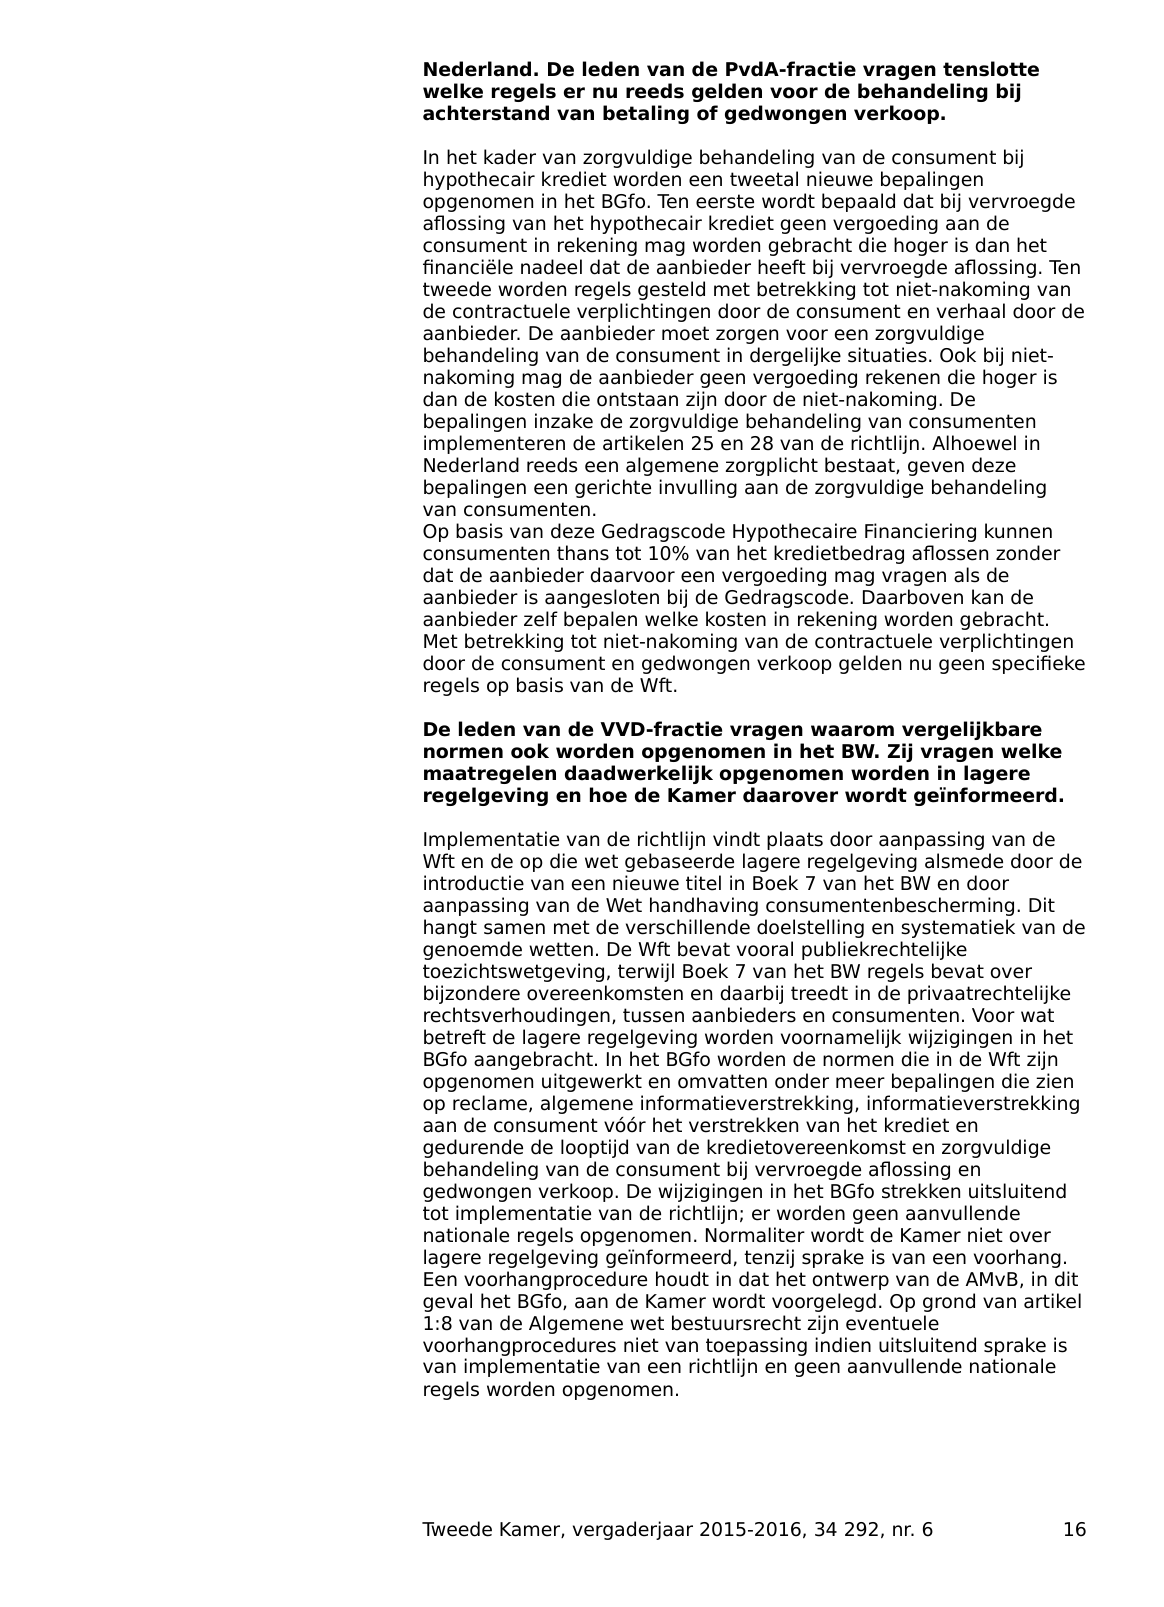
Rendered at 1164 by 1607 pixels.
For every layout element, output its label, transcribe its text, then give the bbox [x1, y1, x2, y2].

text Implementatie van de richtlijn vindt plaats door aanpassing van de Wft en de op die wet gebaseerde lagere regelgeving alsmede door de introductie van een nieuwe titel in Boek 7 van het BW en door aanpassing van de Wet handhaving consumentenbescherming. Dit hangt samen met de verschillende doelstelling en systematiek van de genoemde wetten. De Wft bevat vooral publiekrechtelijke toezichtswetgeving, terwijl Boek 7 van het BW regels bevat over bijzondere overeenkomsten en daarbij treedt in de privaatrechtelijke rechtsverhoudingen, tussen aanbieders en consumenten. Voor wat betreft de lagere regelgeving worden voornamelijk wijzigingen in het BGfo aangebracht. In het BGfo worden de normen die in de Wft zijn opgenomen uitgewerkt en omvatten onder meer bepalingen die zien op reclame, algemene informatieverstrekking, informatieverstrekking aan de consument vóór het verstrekken van het krediet en gedurende de looptijd van de kredietovereenkomst en zorgvuldige behandeling van de consument bij vervroegde aflossing en gedwongen verkoop. De wijzigingen in het BGfo strekken uitsluitend tot implementatie van de richtlijn; er worden geen aanvullende nationale regels opgenomen. Normaliter wordt de Kamer niet over lagere regelgeving geïnformeerd, tenzij sprake is van een voorhang. Een voorhangprocedure houdt in dat het ontwerp van de AMvB, in dit geval het BGfo, aan de Kamer wordt voorgelegd. Op grond van artikel 1:8 van de Algemene wet bestuursrecht zijn eventuele voorhangprocedures niet van toepassing indien uitsluitend sprake is van implementatie van een richtlijn en geen aanvullende nationale regels worden opgenomen. [422, 829, 1087, 1400]
text In het kader van zorgvuldige behandeling van de consument bij hypothecair krediet worden een tweetal nieuwe bepalingen opgenomen in het BGfo. Ten eerste wordt bepaald dat bij vervroegde aflossing van het hypothecair krediet geen vergoeding aan de consument in rekening mag worden gebracht die hoger is dan het financiële nadeel dat de aanbieder heeft bij vervroegde aflossing. Ten tweede worden regels gesteld met betrekking tot niet-nakoming van de contractuele verplichtingen door de consument en verhaal door de aanbieder. De aanbieder moet zorgen voor een zorgvuldige behandeling van de consument in dergelijke situaties. Ook bij niet-nakoming mag de aanbieder geen vergoeding rekenen die hoger is dan de kosten die ontstaan zijn door de niet-nakoming. De bepalingen inzake de zorgvuldige behandeling van consumenten implementeren de artikelen 25 en 28 van de richtlijn. Alhoewel in Nederland reeds een algemene zorgplicht bestaat, geven deze bepalingen een gerichte invulling aan de zorgvuldige behandeling van consumenten. [422, 147, 1087, 521]
text Nederland. De leden van de PvdA-fractie vragen tenslotte welke regels er nu reeds gelden voor de behandeling bij achterstand van betaling of gedwongen verkoop. [422, 59, 1087, 125]
text Op basis van deze Gedragscode Hypothecaire Financiering kunnen consumenten thans tot 10% van het kredietbedrag aflossen zonder dat de aanbieder daarvoor een vergoeding mag vragen als de aanbieder is aangesloten bij de Gedragscode. Daarboven kan de aanbieder zelf bepalen welke kosten in rekening worden gebracht. Met betrekking tot niet-nakoming van de contractuele verplichtingen door de consument en gedwongen verkoop gelden nu geen specifieke regels op basis van de Wft. [422, 521, 1087, 697]
text De leden van de VVD-fractie vragen waarom vergelijkbare normen ook worden opgenomen in het BW. Zij vragen welke maatregelen daadwerkelijk opgenomen worden in lagere regelgeving en hoe de Kamer daarover wordt geïnformeerd. [422, 719, 1087, 807]
